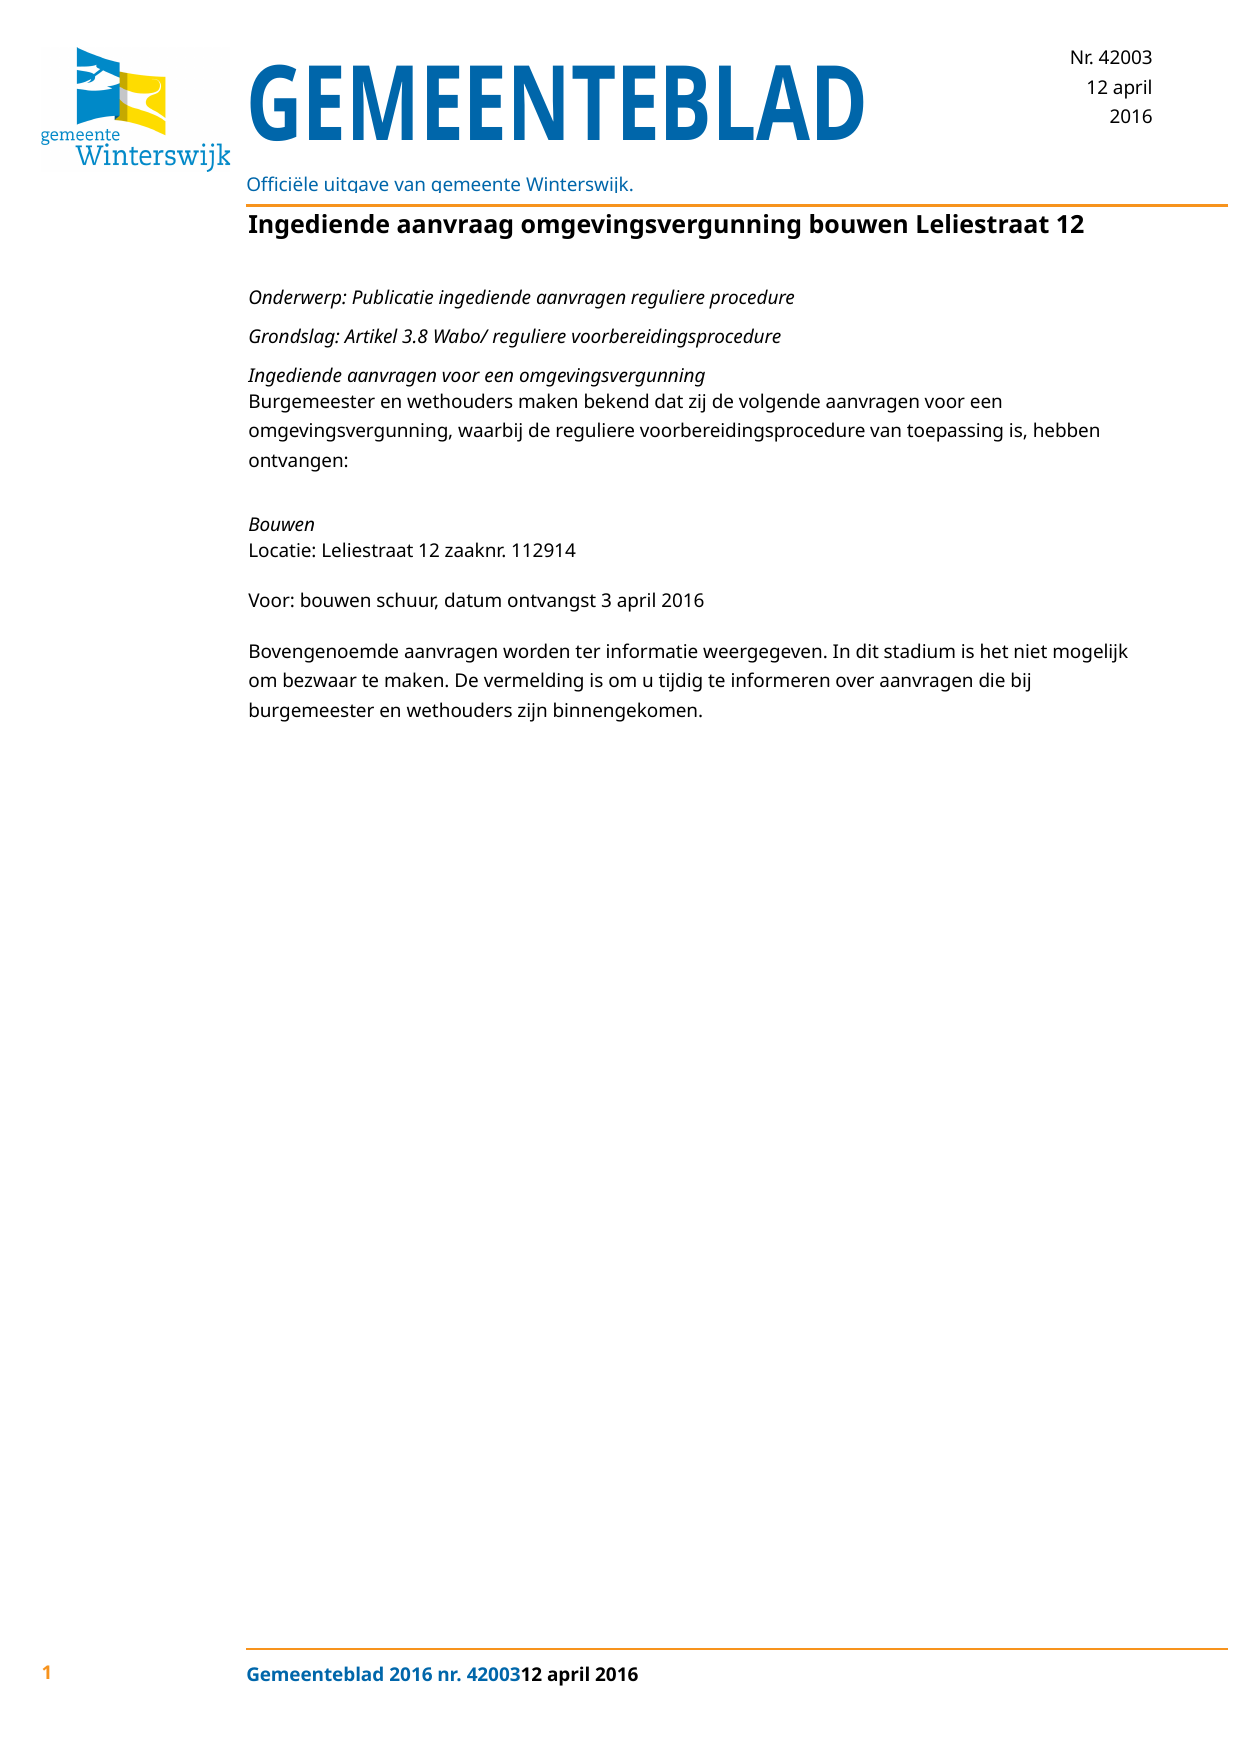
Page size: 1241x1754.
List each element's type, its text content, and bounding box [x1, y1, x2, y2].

picture [41, 47, 231, 172]
text Bovengenoemde aanvragen worden ter informatie weergegeven. In dit stadium is het niet mogelijk om bezwaar te maken. De vermelding is om u tijdig te informeren over aanvragen die bij burgemeester en wethouders zijn binnengekomen. [248, 638, 1152, 723]
text Burgemeester en wethouders maken bekend dat zij de volgende aanvragen voor een omgevingsvergunning, waarbij de reguliere voorbereidingsprocedure van toepassing is, hebben ontvangen: [248, 388, 1152, 473]
text Onderwerp: Publicatie ingediende aanvragen reguliere procedure [248, 284, 1152, 309]
text Bouwen [248, 511, 1152, 537]
picture [225, 153, 231, 162]
text Ingediende aanvraag omgevingsvergunning bouwen Leliestraat 12 [248, 207, 1152, 241]
text Locatie: Leliestraat 12 zaaknr. 112914 [248, 537, 1152, 563]
text Voor: bouwen schuur, datum ontvangst 3 april 2016 [248, 587, 1152, 613]
text Grondslag: Artikel 3.8 Wabo/ reguliere voorbereidingsprocedure [248, 323, 1152, 349]
text Ingediende aanvragen voor een omgevingsvergunning [248, 362, 1152, 388]
